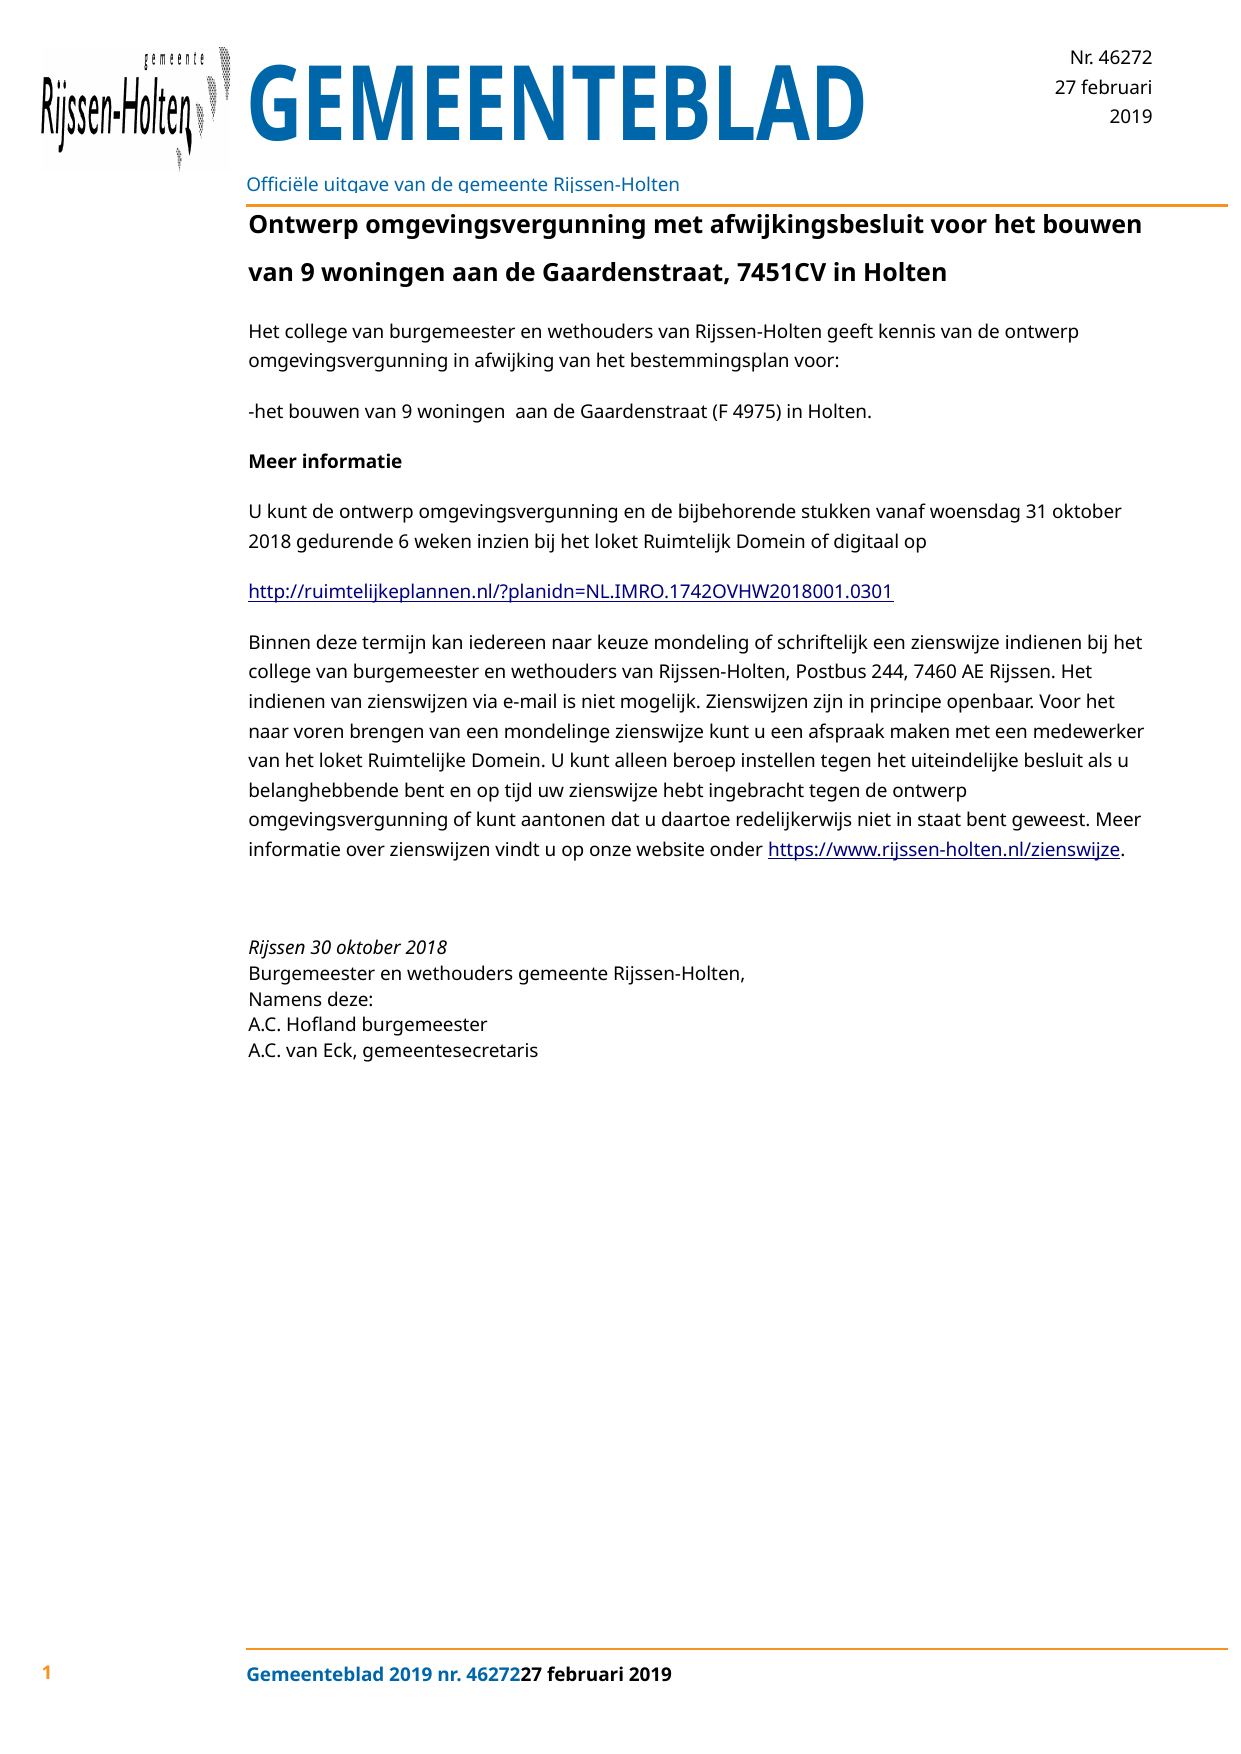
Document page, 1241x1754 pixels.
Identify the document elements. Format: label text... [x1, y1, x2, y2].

text A.C. Hofland burgemeester [248, 1012, 1152, 1037]
text Namens deze: [248, 986, 1152, 1012]
text Rijssen 30 oktober 2018 [248, 934, 1152, 960]
picture [41, 47, 231, 172]
text Burgemeester en wethouders gemeente Rijssen-Holten, [248, 960, 1152, 986]
text Meer informatie [248, 448, 1152, 474]
text Het college van burgemeester en wethouders van Rijssen-Holten geeft kennis van de ontwerp omgevingsvergunning in afwijking van het bestemmingsplan voor: [248, 318, 1152, 373]
text -het bouwen van 9 woningen aan de Gaardenstraat (F 4975) in Holten. [248, 398, 1152, 424]
text Ontwerp omgevingsvergunning met afwijkingsbesluit voor het bouwen van 9 woningen aan de Gaardenstraat, 7451CV in Holten [248, 207, 1152, 288]
text U kunt de ontwerp omgevingsvergunning en de bijbehorende stukken vanaf woensdag 31 oktober 2018 gedurende 6 weken inzien bij het loket Ruimtelijk Domein of digitaal op [248, 499, 1152, 554]
text A.C. van Eck, gemeentesecretaris [248, 1037, 1152, 1063]
text http://ruimtelijkeplannen.nl/?planidn=NL.IMRO.1742OVHW2018001.0301 [248, 579, 1152, 604]
text Binnen deze termijn kan iedereen naar keuze mondeling of schriftelijk een zienswijze indienen bij het college van burgemeester en wethouders van Rijssen-Holten, Postbus 244, 7460 AE Rijssen. Het indienen van zienswijzen via e-mail is niet mogelijk. Zienswijzen zijn in principe openbaar. Voor het naar voren brengen van een mondelinge zienswijze kunt u een afspraak maken met een medewerker van het loket Ruimtelijke Domein. U kunt alleen beroep instellen tegen het uiteindelijke besluit als u belanghebbende bent en op tijd uw zienswijze hebt ingebracht tegen de ontwerp omgevingsvergunning of kunt aantonen dat u daartoe redelijkerwijs niet in staat bent geweest. Meer informatie over zienswijzen vindt u op onze website onder https://www.rijssen-holten.nl/zienswijze. [248, 629, 1152, 862]
